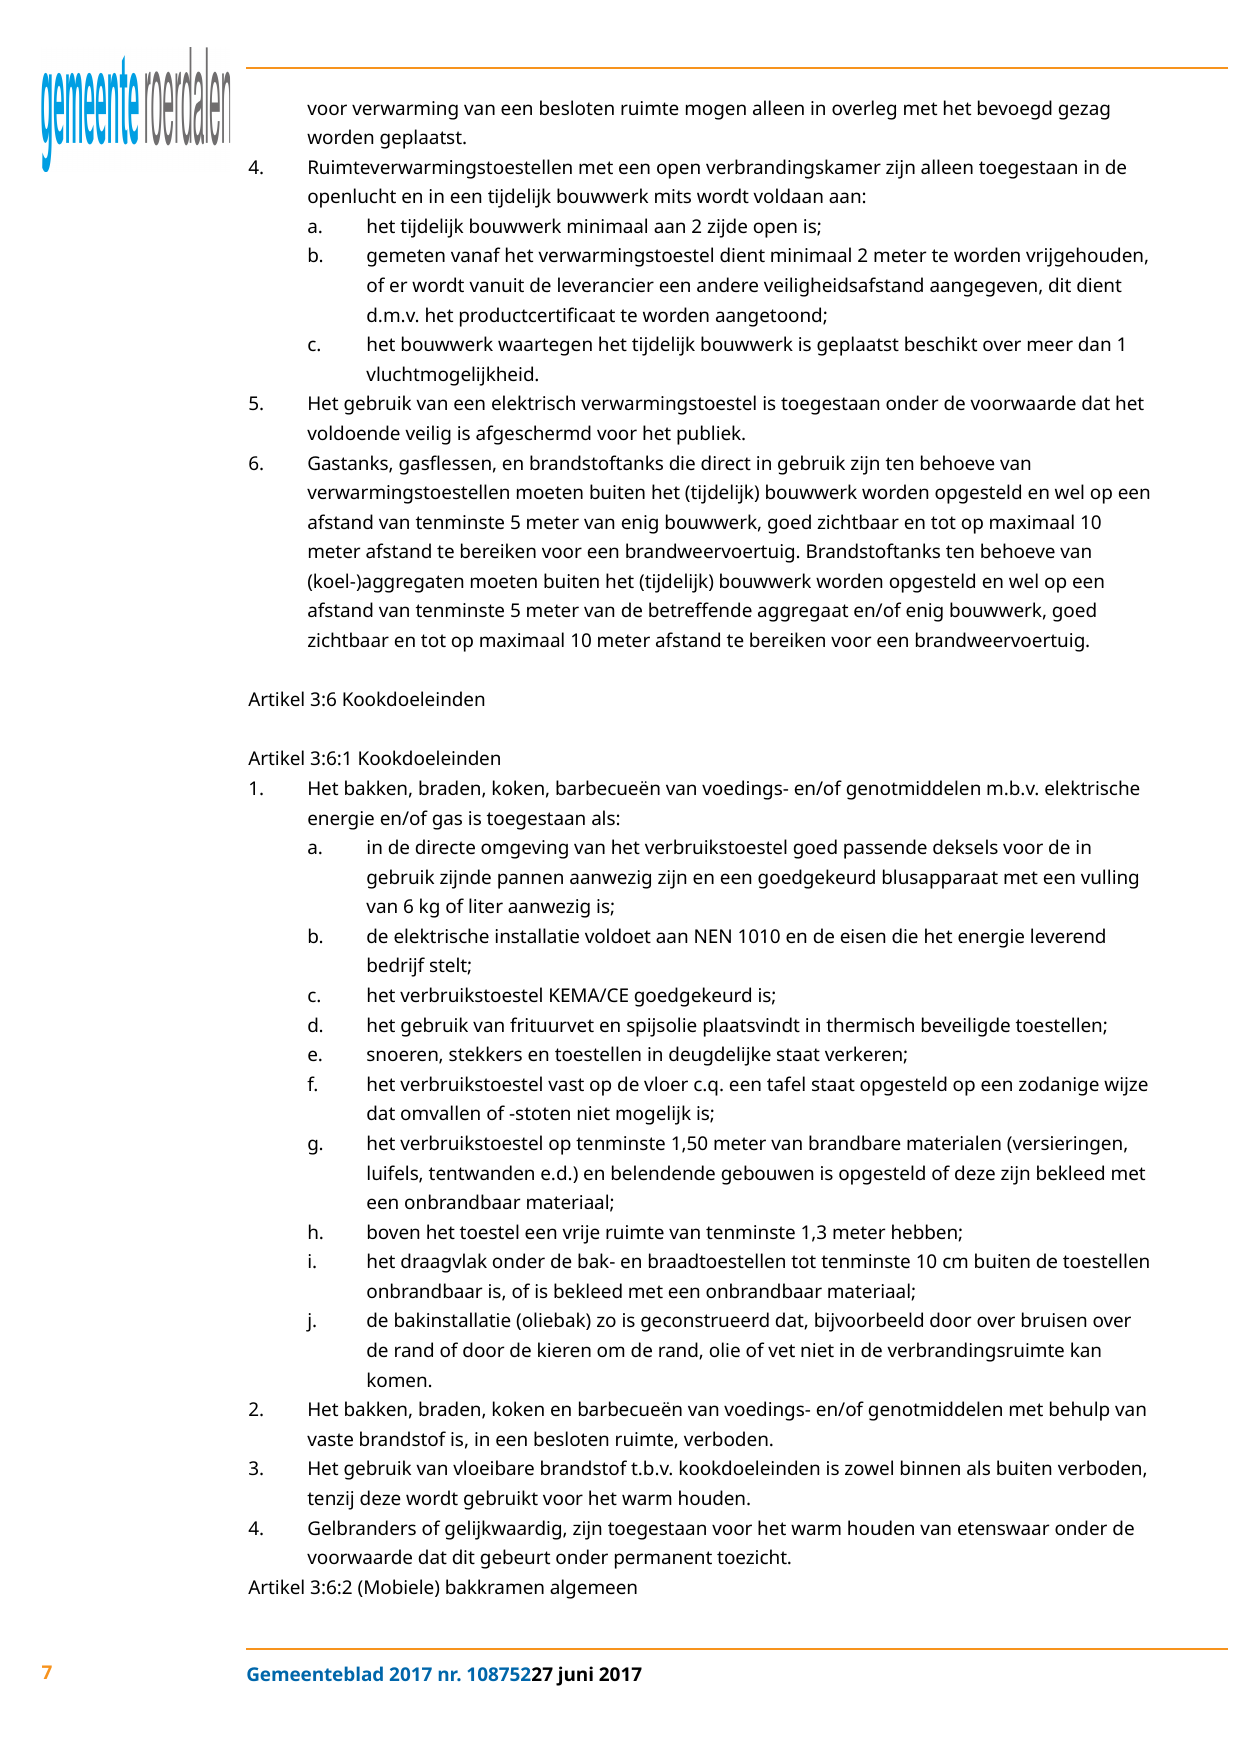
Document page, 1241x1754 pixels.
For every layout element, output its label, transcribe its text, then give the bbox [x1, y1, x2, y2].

list voor verwarming van een besloten ruimte mogen alleen in overleg met het bevoegd gezag worden geplaatst. [248, 95, 1152, 150]
list in de directe omgeving van het verbruikstoestel goed passende deksels voor de in gebruik zijnde pannen aanwezig zijn en een goedgekeurd blusapparaat met een vulling van 6 kg of liter aanwezig is; [307, 834, 1152, 919]
list het bouwwerk waartegen het tijdelijk bouwwerk is geplaatst beschikt over meer dan 1 vluchtmogelijkheid. [307, 331, 1152, 387]
picture [41, 47, 231, 172]
list Het bakken, braden, koken, barbecueën van voedings- en/of genotmiddelen m.b.v. elektrische energie en/of gas is toegestaan als: [248, 775, 1152, 831]
list de elektrische installatie voldoet aan NEN 1010 en de eisen die het energie leverend bedrijf stelt; [307, 923, 1152, 978]
list gemeten vanaf het verwarmingstoestel dient minimaal 2 meter te worden vrijgehouden, of er wordt vanuit de leverancier een andere veiligheidsafstand aangegeven, dit dient d.m.v. het productcertificaat te worden aangetoond; [307, 243, 1152, 328]
list het verbruikstoestel KEMA/CE goedgekeurd is; [307, 982, 1152, 1008]
text Artikel 3:6:2 (Mobiele) bakkramen algemeen [248, 1574, 1152, 1600]
list het verbruikstoestel op tenminste 1,50 meter van brandbare materialen (versieringen, luifels, tentwanden e.d.) en belendende gebouwen is opgesteld of deze zijn bekleed met een onbrandbaar materiaal; [307, 1130, 1152, 1215]
list Het bakken, braden, koken en barbecueën van voedings- en/of genotmiddelen met behulp van vaste brandstof is, in een besloten ruimte, verboden. [248, 1396, 1152, 1452]
list het draagvlak onder de bak- en braadtoestellen tot tenminste 10 cm buiten de toestellen onbrandbaar is, of is bekleed met een onbrandbaar materiaal; [307, 1248, 1152, 1304]
list het tijdelijk bouwwerk minimaal aan 2 zijde open is; [307, 213, 1152, 239]
list boven het toestel een vrije ruimte van tenminste 1,3 meter hebben; [307, 1219, 1152, 1245]
list Gastanks, gasflessen, en brandstoftanks die direct in gebruik zijn ten behoeve van verwarmingstoestellen moeten buiten het (tijdelijk) bouwwerk worden opgesteld en wel op een afstand van tenminste 5 meter van enig bouwwerk, goed zichtbaar en tot op maximaal 10 meter afstand te bereiken voor een brandweervoertuig. Brandstoftanks ten behoeve van (koel-)aggregaten moeten buiten het (tijdelijk) bouwwerk worden opgesteld en wel op een afstand van tenminste 5 meter van de betreffende aggregaat en/of enig bouwwerk, goed zichtbaar en tot op maximaal 10 meter afstand te bereiken voor een brandweervoertuig. [248, 450, 1152, 653]
list snoeren, stekkers en toestellen in deugdelijke staat verkeren; [307, 1041, 1152, 1067]
text Artikel 3:6:1 Kookdoeleinden [248, 746, 1152, 771]
list het verbruikstoestel vast op de vloer c.q. een tafel staat opgesteld op een zodanige wijze dat omvallen of -stoten niet mogelijk is; [307, 1071, 1152, 1126]
list Gelbranders of gelijkwaardig, zijn toegestaan voor het warm houden van etenswaar onder de voorwaarde dat dit gebeurt onder permanent toezicht. [248, 1515, 1152, 1570]
list de bakinstallatie (oliebak) zo is geconstrueerd dat, bijvoorbeeld door over bruisen over de rand of door de kieren om de rand, olie of vet niet in de verbrandingsruimte kan komen. [307, 1308, 1152, 1393]
picture [41, 134, 48, 172]
text Artikel 3:6 Kookdoeleinden [248, 686, 1152, 712]
list Het gebruik van een elektrisch verwarmingstoestel is toegestaan onder de voorwaarde dat het voldoende veilig is afgeschermd voor het publiek. [248, 391, 1152, 446]
list het gebruik van frituurvet en spijsolie plaatsvindt in thermisch beveiligde toestellen; [307, 1012, 1152, 1038]
list Het gebruik van vloeibare brandstof t.b.v. kookdoeleinden is zowel binnen als buiten verboden, tenzij deze wordt gebruikt voor het warm houden. [248, 1456, 1152, 1511]
list Ruimteverwarmingstoestellen met een open verbrandingskamer zijn alleen toegestaan in de openlucht en in een tijdelijk bouwwerk mits wordt voldaan aan: [248, 154, 1152, 209]
